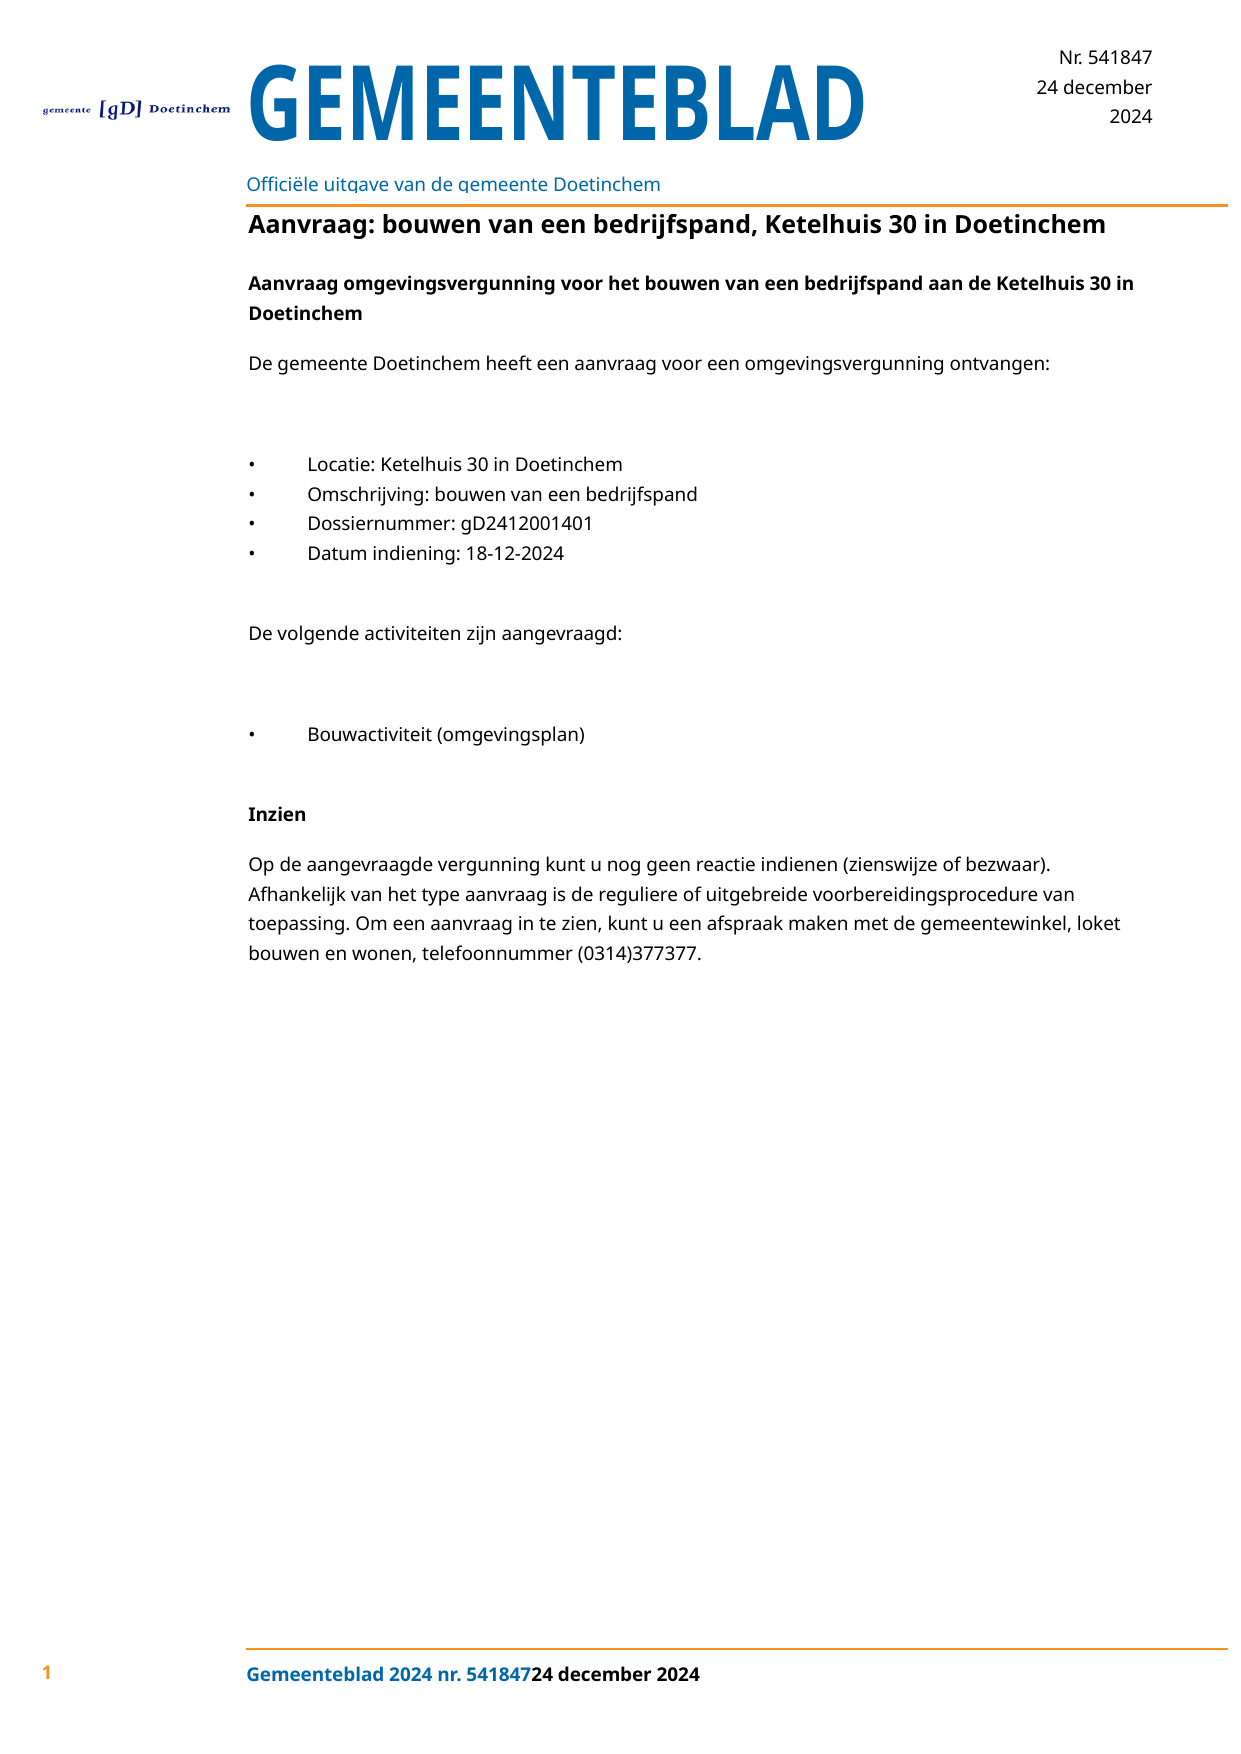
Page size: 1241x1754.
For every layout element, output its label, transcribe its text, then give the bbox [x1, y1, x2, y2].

list Omschrijving: bouwen van een bedrijfspand [248, 481, 1152, 506]
text Inzien [248, 801, 1152, 826]
picture [41, 47, 231, 172]
text Aanvraag: bouwen van een bedrijfspand, Ketelhuis 30 in Doetinchem [248, 207, 1152, 241]
text Aanvraag omgevingsvergunning voor het bouwen van een bedrijfspand aan de Ketelhuis 30 in Doetinchem [248, 270, 1152, 326]
list Locatie: Ketelhuis 30 in Doetinchem [248, 451, 1152, 477]
text De volgende activiteiten zijn aangevraagd: [248, 620, 1152, 646]
text De gemeente Doetinchem heeft een aanvraag voor een omgevingsvergunning ontvangen: [248, 350, 1152, 376]
text Op de aangevraagde vergunning kunt u nog geen reactie indienen (zienswijze of bezwaar). Afhankelijk van het type aanvraag is de reguliere of uitgebreide voorbereidingsprocedure van toepassing. Om een aanvraag in te zien, kunt u een afspraak maken met de gemeentewinkel, loket bouwen en wonen, telefoonnummer (0314)377377. [248, 851, 1152, 966]
list Bouwactiviteit (omgevingsplan) [248, 721, 1152, 746]
list Datum indiening: 18-12-2024 [248, 540, 1152, 566]
list Dossiernummer: gD2412001401 [248, 510, 1152, 536]
